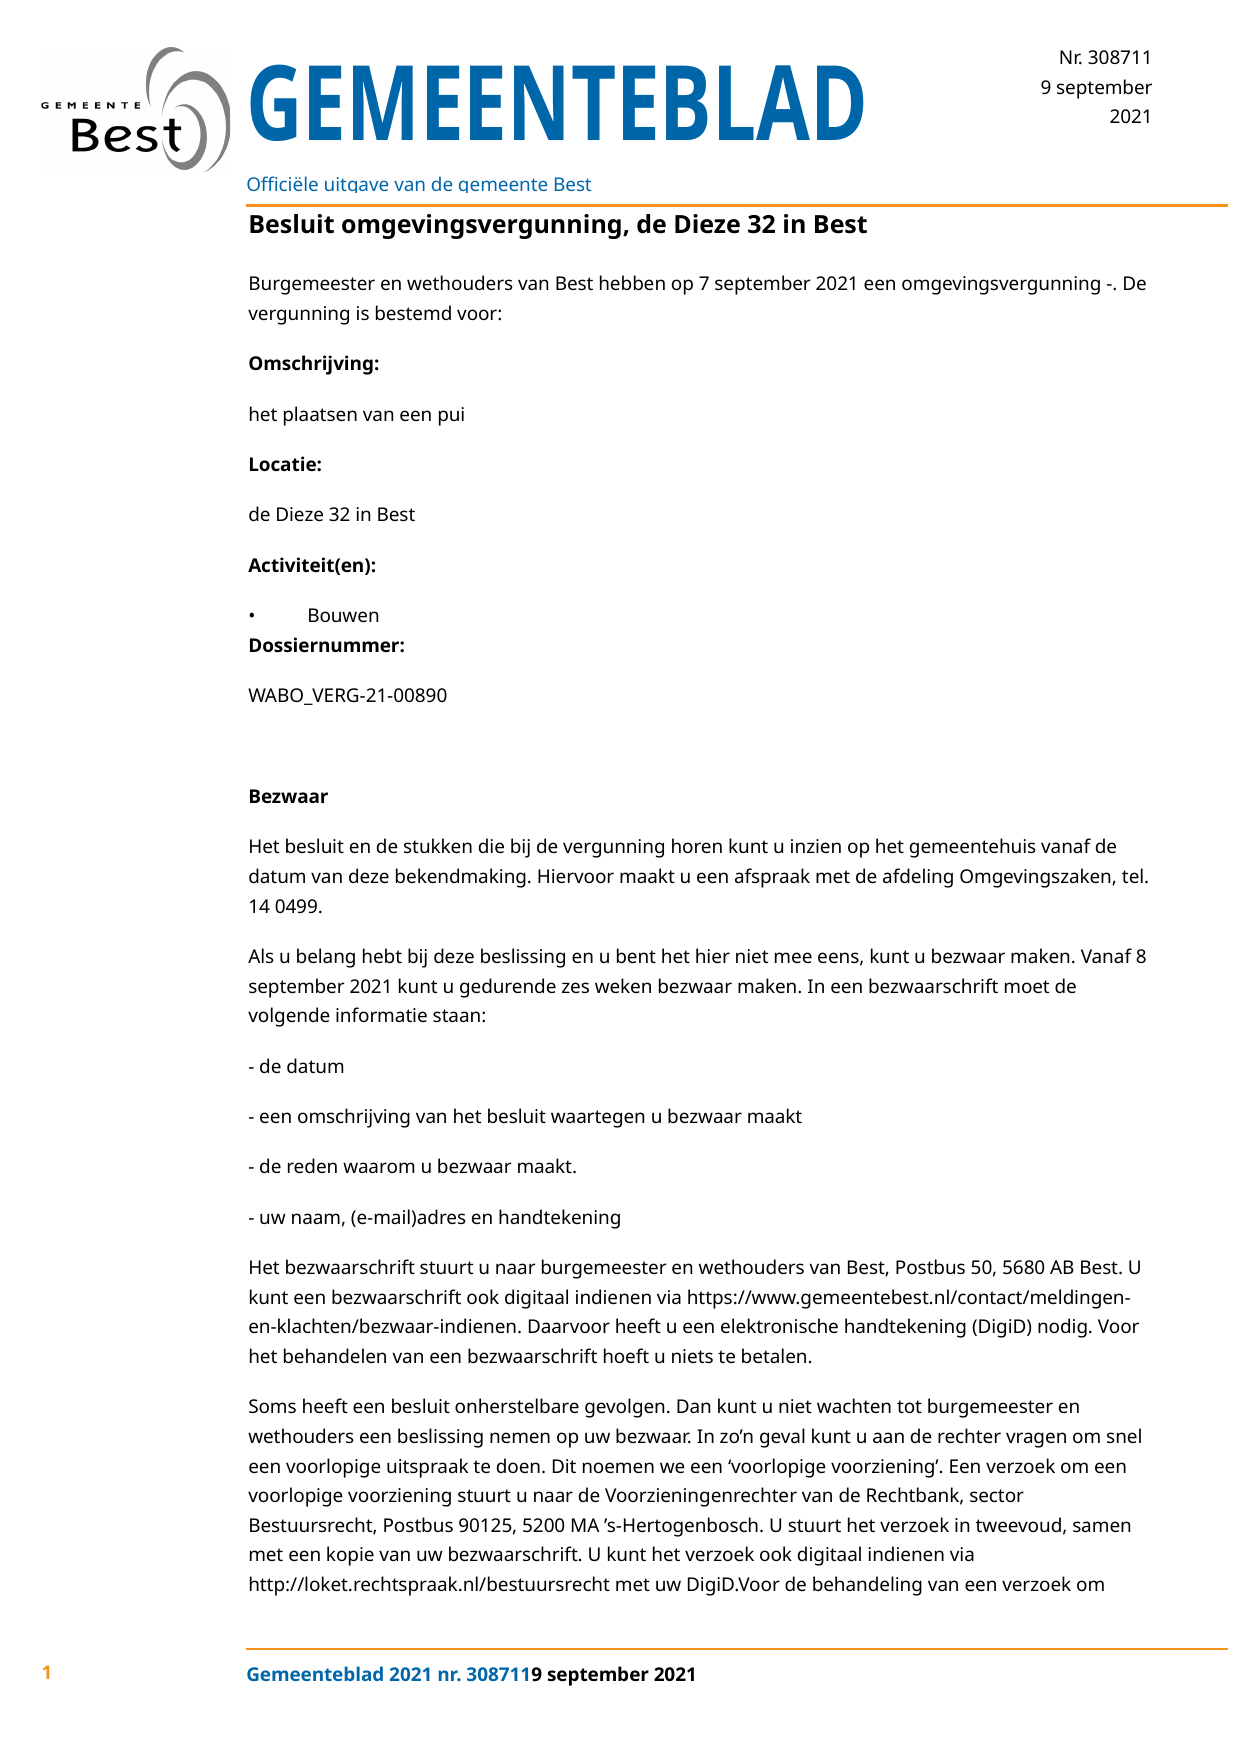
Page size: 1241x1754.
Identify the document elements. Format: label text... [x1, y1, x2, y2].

text - uw naam, (e-mail)adres en handtekening [248, 1204, 1152, 1230]
text Bezwaar [248, 783, 1152, 809]
text Activiteit(en): [248, 552, 1152, 578]
text - de reden waarom u bezwaar maakt. [248, 1154, 1152, 1179]
text Het besluit en de stukken die bij de vergunning horen kunt u inzien op het gemeentehuis vanaf de datum van deze bekendmaking. Hiervoor maakt u een afspraak met de afdeling Omgevingszaken, tel. 14 0499. [248, 834, 1152, 918]
list Bouwen [248, 602, 1152, 628]
text Soms heeft een besluit onherstelbare gevolgen. Dan kunt u niet wachten tot burgemeester en wethouders een beslissing nemen op uw bezwaar. In zo’n geval kunt u aan de rechter vragen om snel een voorlopige uitspraak te doen. Dit noemen we een ‘voorlopige voorziening’. Een verzoek om een voorlopige voorziening stuurt u naar de Voorzieningenrechter van de Rechtbank, sector Bestuursrecht, Postbus 90125, 5200 MA ’s-Hertogenbosch. U stuurt het verzoek in tweevoud, samen met een kopie van uw bezwaarschrift. U kunt het verzoek ook digitaal indienen via http://loket.rechtspraak.nl/bestuursrecht met uw DigiD.Voor de behandeling van een verzoek om [248, 1394, 1152, 1597]
text Burgemeester en wethouders van Best hebben op 7 september 2021 een omgevingsvergunning -. De vergunning is bestemd voor: [248, 270, 1152, 326]
text Locatie: [248, 451, 1152, 477]
text het plaatsen van een pui [248, 401, 1152, 426]
text Omschrijving: [248, 350, 1152, 376]
picture [41, 47, 231, 172]
text Het bezwaarschrift stuurt u naar burgemeester en wethouders van Best, Postbus 50, 5680 AB Best. U kunt een bezwaarschrift ook digitaal indienen via https://www.gemeentebest.nl/contact/meldingen-en-klachten/bezwaar-indienen. Daarvoor heeft u een elektronische handtekening (DigiD) nodig. Voor het behandelen van een bezwaarschrift hoeft u niets te betalen. [248, 1254, 1152, 1369]
text de Dieze 32 in Best [248, 502, 1152, 527]
text Besluit omgevingsvergunning, de Dieze 32 in Best [248, 207, 1152, 241]
text WABO_VERG-21-00890 [248, 682, 1152, 708]
text Als u belang hebt bij deze beslissing en u bent het hier niet mee eens, kunt u bezwaar maken. Vanaf 8 september 2021 kunt u gedurende zes weken bezwaar maken. In een bezwaarschrift moet de volgende informatie staan: [248, 943, 1152, 1028]
text Dossiernummer: [248, 632, 1152, 658]
text - een omschrijving van het besluit waartegen u bezwaar maakt [248, 1103, 1152, 1129]
text - de datum [248, 1053, 1152, 1078]
